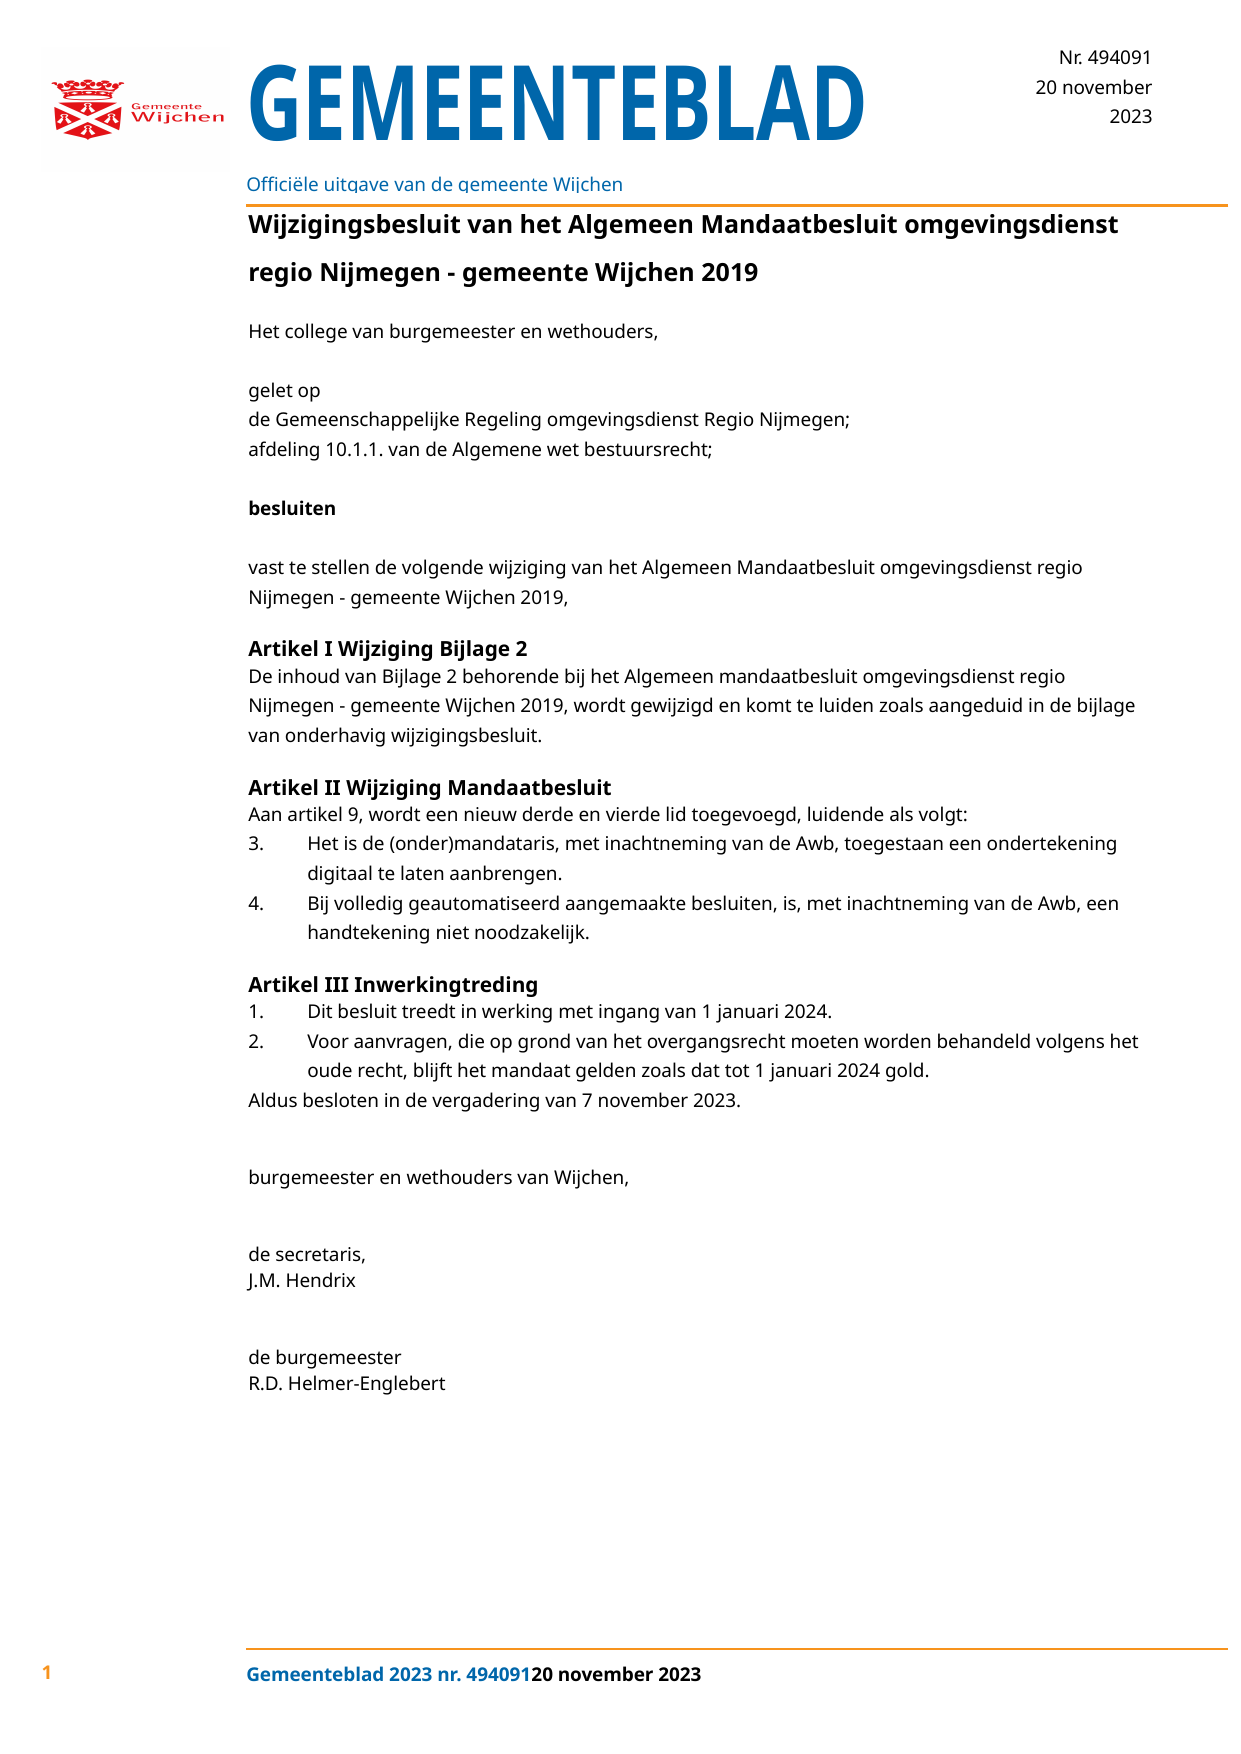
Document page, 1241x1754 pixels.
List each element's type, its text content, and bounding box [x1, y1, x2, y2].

list Voor aanvragen, die op grond van het overgangsrecht moeten worden behandeld volgens het oude recht, blijft het mandaat gelden zoals dat tot 1 januari 2024 gold. [248, 1028, 1152, 1083]
list Dit besluit treedt in werking met ingang van 1 januari 2024. [248, 998, 1152, 1024]
text Artikel I Wijziging Bijlage 2 [248, 634, 1152, 663]
text R.D. Helmer-Englebert [248, 1370, 1152, 1396]
text afdeling 10.1.1. van de Algemene wet bestuursrecht; [248, 436, 1152, 462]
text De inhoud van Bijlage 2 behorende bij het Algemeen mandaatbesluit omgevingsdienst regio Nijmegen - gemeente Wijchen 2019, wordt gewijzigd en komt te luiden zoals aangeduid in de bijlage van onderhavig wijzigingsbesluit. [248, 663, 1152, 748]
text vast te stellen de volgende wijziging van het Algemeen Mandaatbesluit omgevingsdienst regio Nijmegen - gemeente Wijchen 2019, [248, 554, 1152, 610]
text burgemeester en wethouders van Wijchen, [248, 1164, 1152, 1190]
text Aldus besloten in de vergadering van 7 november 2023. [248, 1087, 1152, 1113]
list Het is de (onder)mandataris, met inachtneming van de Awb, toegestaan een ondertekening digitaal te laten aanbrengen. [248, 831, 1152, 886]
text Artikel II Wijziging Mandaatbesluit [248, 773, 1152, 801]
text Aan artikel 9, wordt een nieuw derde en vierde lid toegevoegd, luidende als volgt: [248, 801, 1152, 827]
text besluiten [248, 495, 1152, 521]
list Bij volledig geautomatiseerd aangemaakte besluiten, is, met inachtneming van de Awb, een handtekening niet noodzakelijk. [248, 890, 1152, 945]
picture [41, 47, 231, 172]
text Wijzigingsbesluit van het Algemeen Mandaatbesluit omgevingsdienst regio Nijmegen - gemeente Wijchen 2019 [248, 207, 1152, 288]
text gelet op [248, 377, 1152, 403]
text Artikel III Inwerkingtreding [248, 970, 1152, 998]
text de Gemeenschappelijke Regeling omgevingsdienst Regio Nijmegen; [248, 407, 1152, 432]
text de secretaris, [248, 1241, 1152, 1267]
text de burgemeester [248, 1344, 1152, 1370]
text J.M. Hendrix [248, 1267, 1152, 1293]
text Het college van burgemeester en wethouders, [248, 318, 1152, 344]
